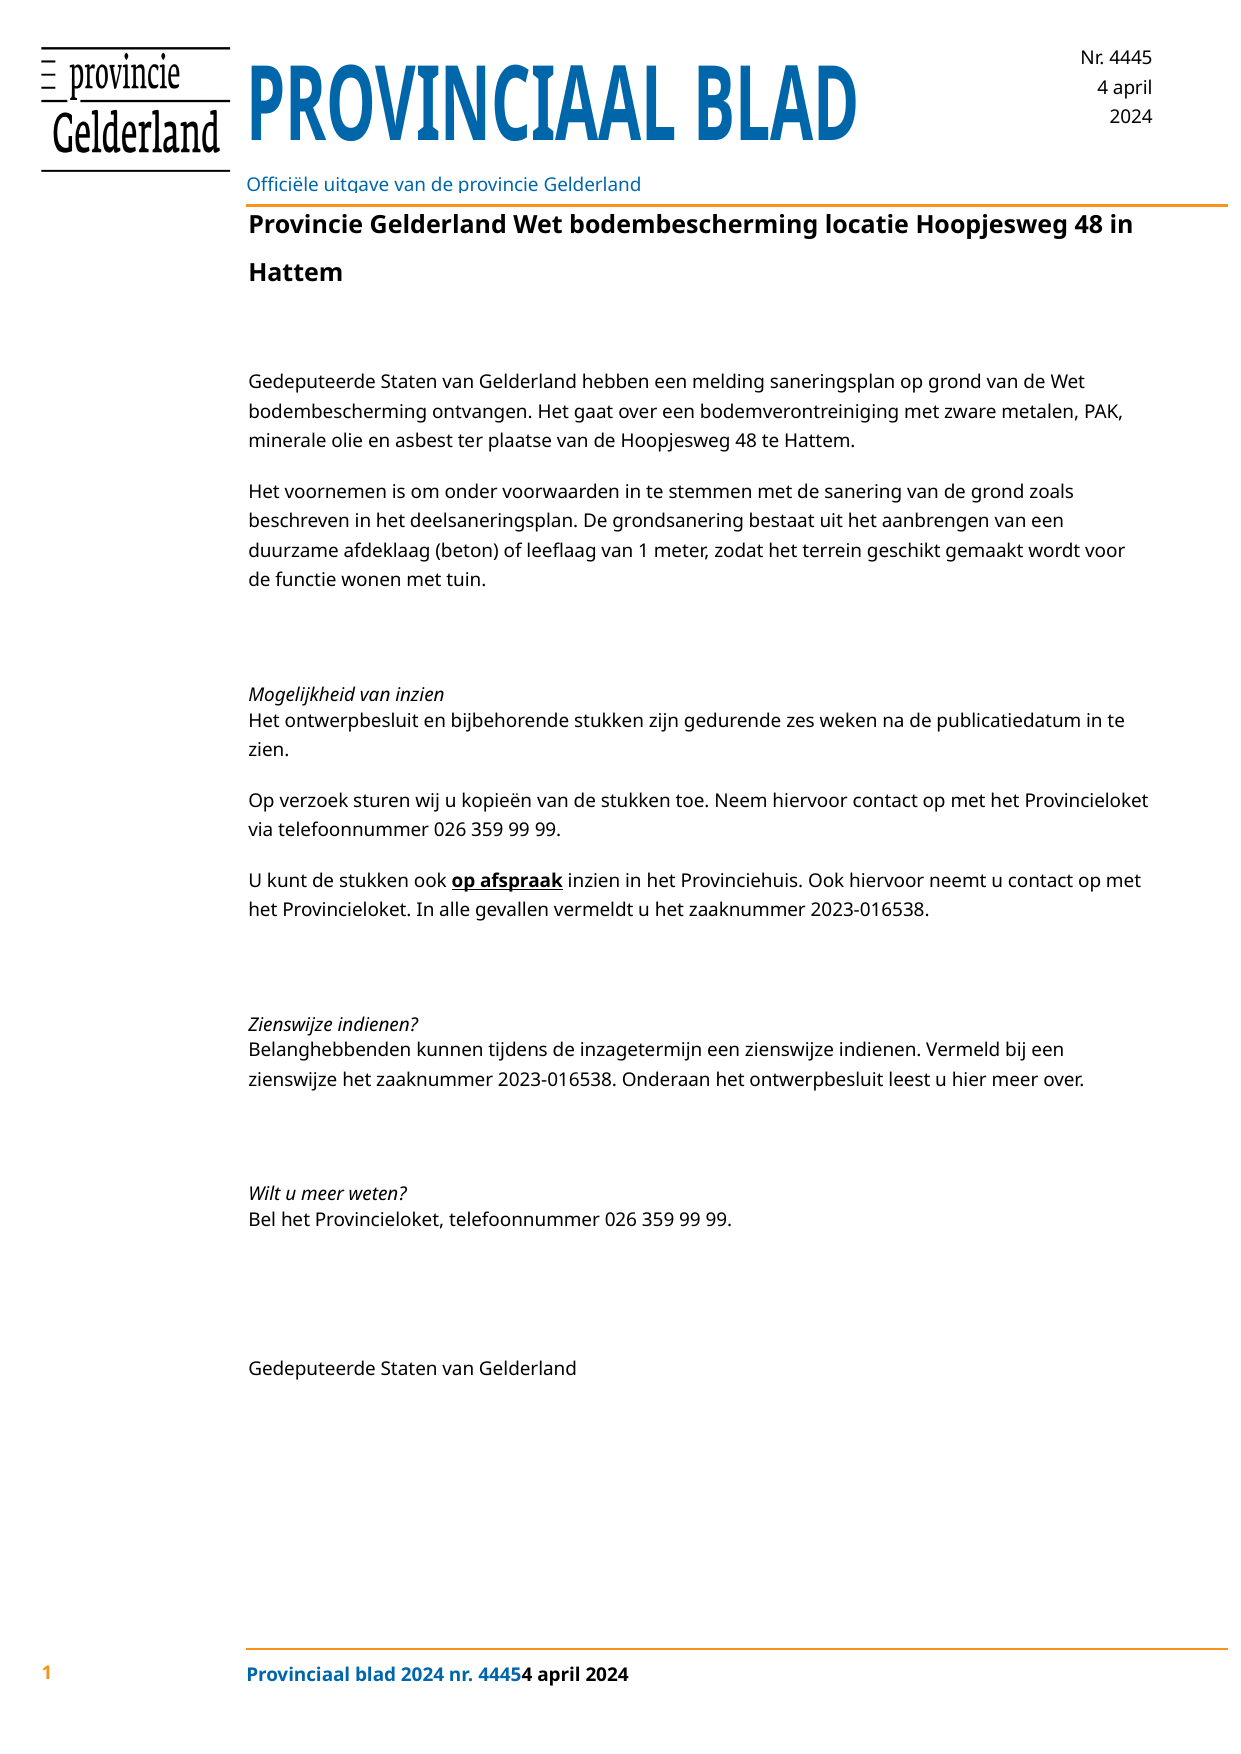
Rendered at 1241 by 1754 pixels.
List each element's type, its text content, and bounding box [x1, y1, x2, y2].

text Provincie Gelderland Wet bodembescherming locatie Hoopjesweg 48 in Hattem [248, 207, 1152, 288]
text Bel het Provincieloket, telefoonnummer 026 359 99 99. [248, 1206, 1152, 1232]
text Gedeputeerde Staten van Gelderland hebben een melding saneringsplan op grond van de Wet bodembescherming ontvangen. Het gaat over een bodemverontreiniging met zware metalen, PAK, minerale olie en asbest ter plaatse van de Hoopjesweg 48 te Hattem. [248, 368, 1152, 453]
text Gedeputeerde Staten van Gelderland [248, 1355, 1152, 1381]
text Wilt u meer weten? [248, 1180, 1152, 1206]
text Belanghebbenden kunnen tijdens de inzagetermijn een zienswijze indienen. Vermeld bij een zienswijze het zaaknummer 2023-016538. Onderaan het ontwerpbesluit leest u hier meer over. [248, 1036, 1152, 1092]
text Mogelijkheid van inzien [248, 681, 1152, 707]
picture [41, 47, 231, 172]
text Het voornemen is om onder voorwaarden in te stemmen met de sanering van de grond zoals beschreven in het deelsaneringsplan. De grondsanering bestaat uit het aanbrengen van een duurzame afdeklaag (beton) of leeflaag van 1 meter, zodat het terrein geschikt gemaakt wordt voor de functie wonen met tuin. [248, 478, 1152, 592]
text U kunt de stukken ook op afspraak inzien in het Provinciehuis. Ook hiervoor neemt u contact op met het Provincieloket. In alle gevallen vermeldt u het zaaknummer 2023-016538. [248, 867, 1152, 922]
text Zienswijze indienen? [248, 1011, 1152, 1036]
text Op verzoek sturen wij u kopieën van de stukken toe. Neem hiervoor contact op met het Provincieloket via telefoonnummer 026 359 99 99. [248, 787, 1152, 842]
text Het ontwerpbesluit en bijbehorende stukken zijn gedurende zes weken na de publicatiedatum in te zien. [248, 707, 1152, 762]
